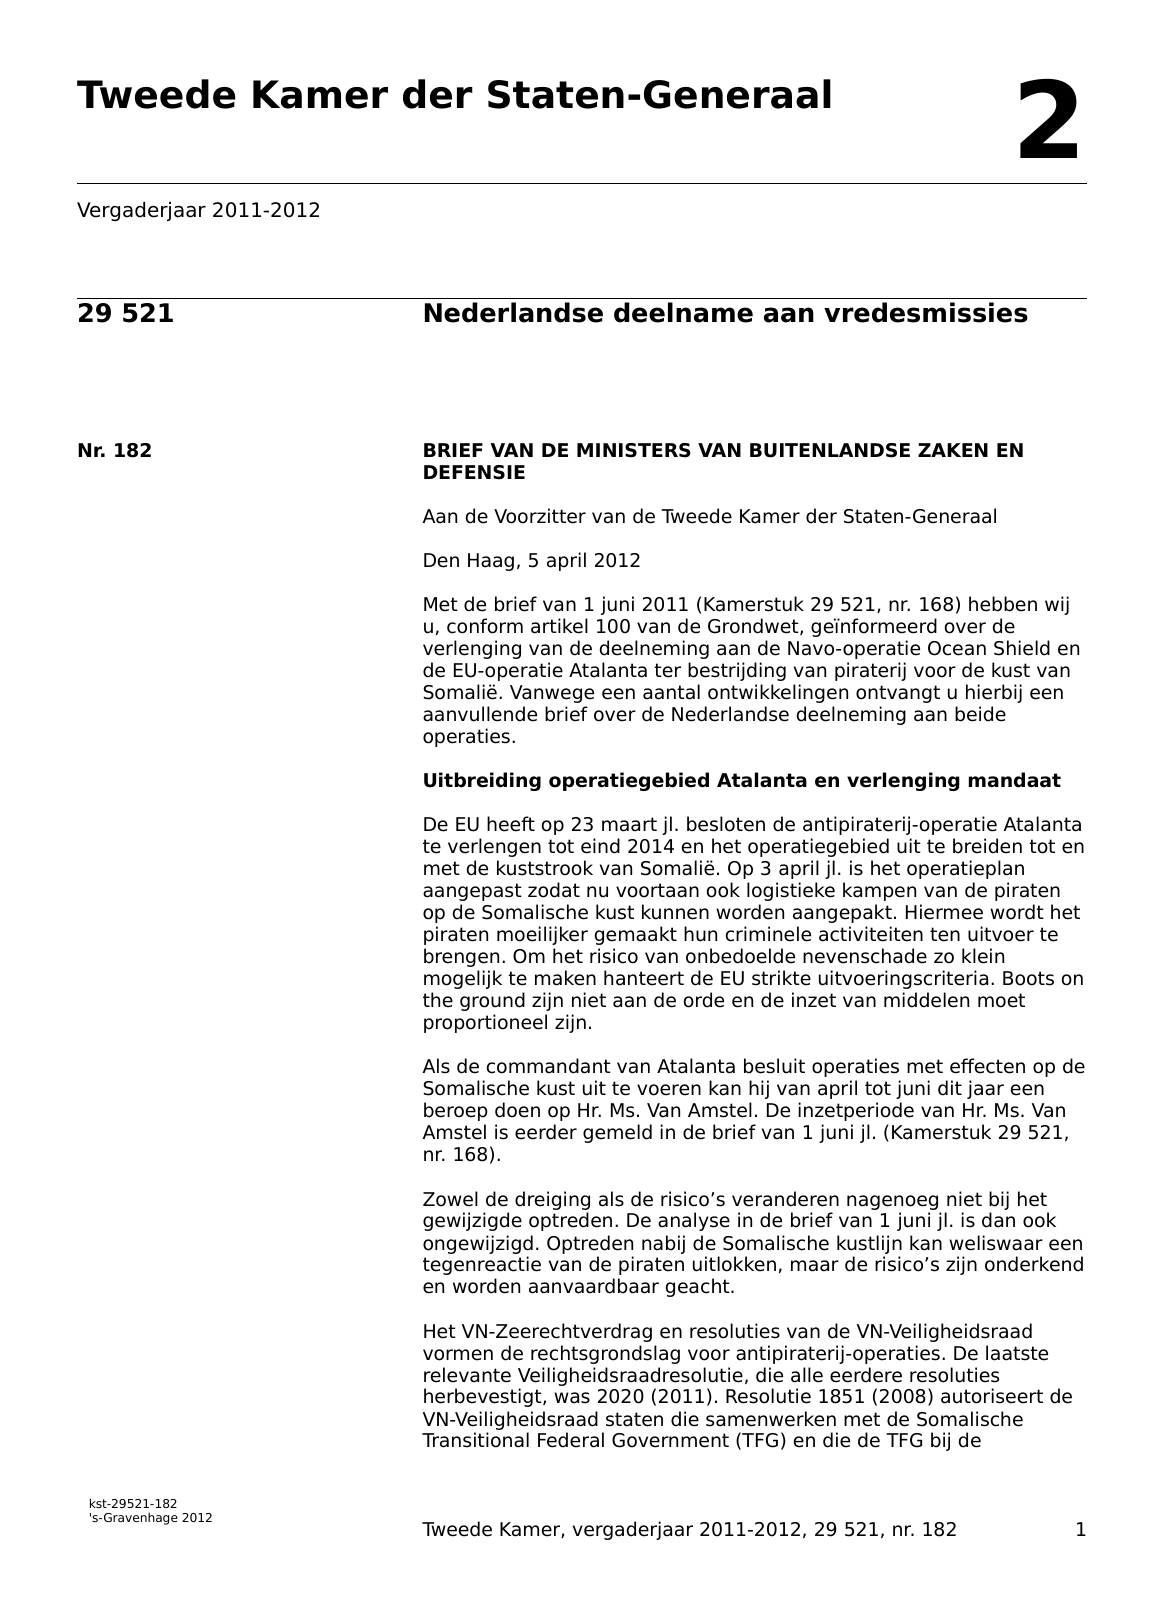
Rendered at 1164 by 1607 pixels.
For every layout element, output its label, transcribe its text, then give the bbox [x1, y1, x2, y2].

text Aan de Voorzitter van de Tweede Kamer der Staten-Generaal [422, 506, 1087, 528]
text Als de commandant van Atalanta besluit operaties met effecten op de Somalische kust uit te voeren kan hij van april tot juni dit jaar een beroep doen op Hr. Ms. Van Amstel. De inzetperiode van Hr. Ms. Van Amstel is eerder gemeld in de brief van 1 juni jl. (Kamerstuk 29 521, nr. 168). [422, 1056, 1087, 1166]
text Den Haag, 5 april 2012 [422, 550, 1087, 572]
table_header 2 [886, 59, 1087, 183]
text Het VN-Zeerechtverdrag en resoluties van de VN-Veiligheidsraad vormen de rechtsgrondslag voor antipiraterij-operaties. De laatste relevante Veiligheidsraadresolutie, die alle eerdere resoluties herbevestigt, was 2020 (2011). Resolutie 1851 (2008) autoriseert de VN-Veiligheidsraad staten die samenwerken met de Somalische Transitional Federal Government (TFG) en die de TFG bij de [422, 1321, 1087, 1452]
subtitle Uitbreiding operatiegebied Atalanta en verlenging mandaat [422, 770, 1087, 792]
text Zowel de dreiging als de risico’s veranderen nagenoeg niet bij het gewijzigde optreden. De analyse in de brief van 1 juni jl. is dan ook ongewijzigd. Optreden nabij de Somalische kustlijn kan weliswaar een tegenreactie van de piraten uitlokken, maar de risico’s zijn onderkend en worden aanvaardbaar geacht. [422, 1188, 1087, 1298]
text 's-Gravenhage 2012 [88, 1511, 323, 1525]
text kst-29521-182 [88, 1497, 323, 1511]
subtitle 29 521 Nederlandse deelname aan vredesmissies [77, 299, 1087, 329]
text De EU heeft op 23 maart jl. besloten de antipiraterij-operatie Atalanta te verlengen tot eind 2014 en het operatiegebied uit te breiden tot en met de kuststrook van Somalië. Op 3 april jl. is het operatieplan aangepast zodat nu voortaan ook logistieke kampen van de piraten op de Somalische kust kunnen worden aangepakt. Hiermee wordt het piraten moeilijker gemaakt hun criminele activiteiten ten uitvoer te brengen. Om het risico van onbedoelde nevenschade zo klein mogelijk te maken hanteert de EU strikte uitvoeringscriteria. Boots on the ground zijn niet aan de orde en de inzet van middelen moet proportioneel zijn. [422, 814, 1087, 1034]
subtitle Nr. 182 BRIEF VAN DE MINISTERS VAN BUITENLANDSE ZAKEN EN DEFENSIE [77, 440, 1087, 484]
table_header Tweede Kamer der Staten-Generaal [77, 59, 886, 183]
text Met de brief van 1 juni 2011 (Kamerstuk 29 521, nr. 168) hebben wij u, conform artikel 100 van de Grondwet, geïnformeerd over de verlenging van de deelneming aan de Navo-operatie Ocean Shield en de EU-operatie Atalanta ter bestrijding van piraterij voor de kust van Somalië. Vanwege een aantal ontwikkelingen ontvangt u hierbij een aanvullende brief over de Nederlandse deelneming aan beide operaties. [422, 594, 1087, 748]
table_cell Vergaderjaar 2011-2012 [77, 184, 1087, 298]
